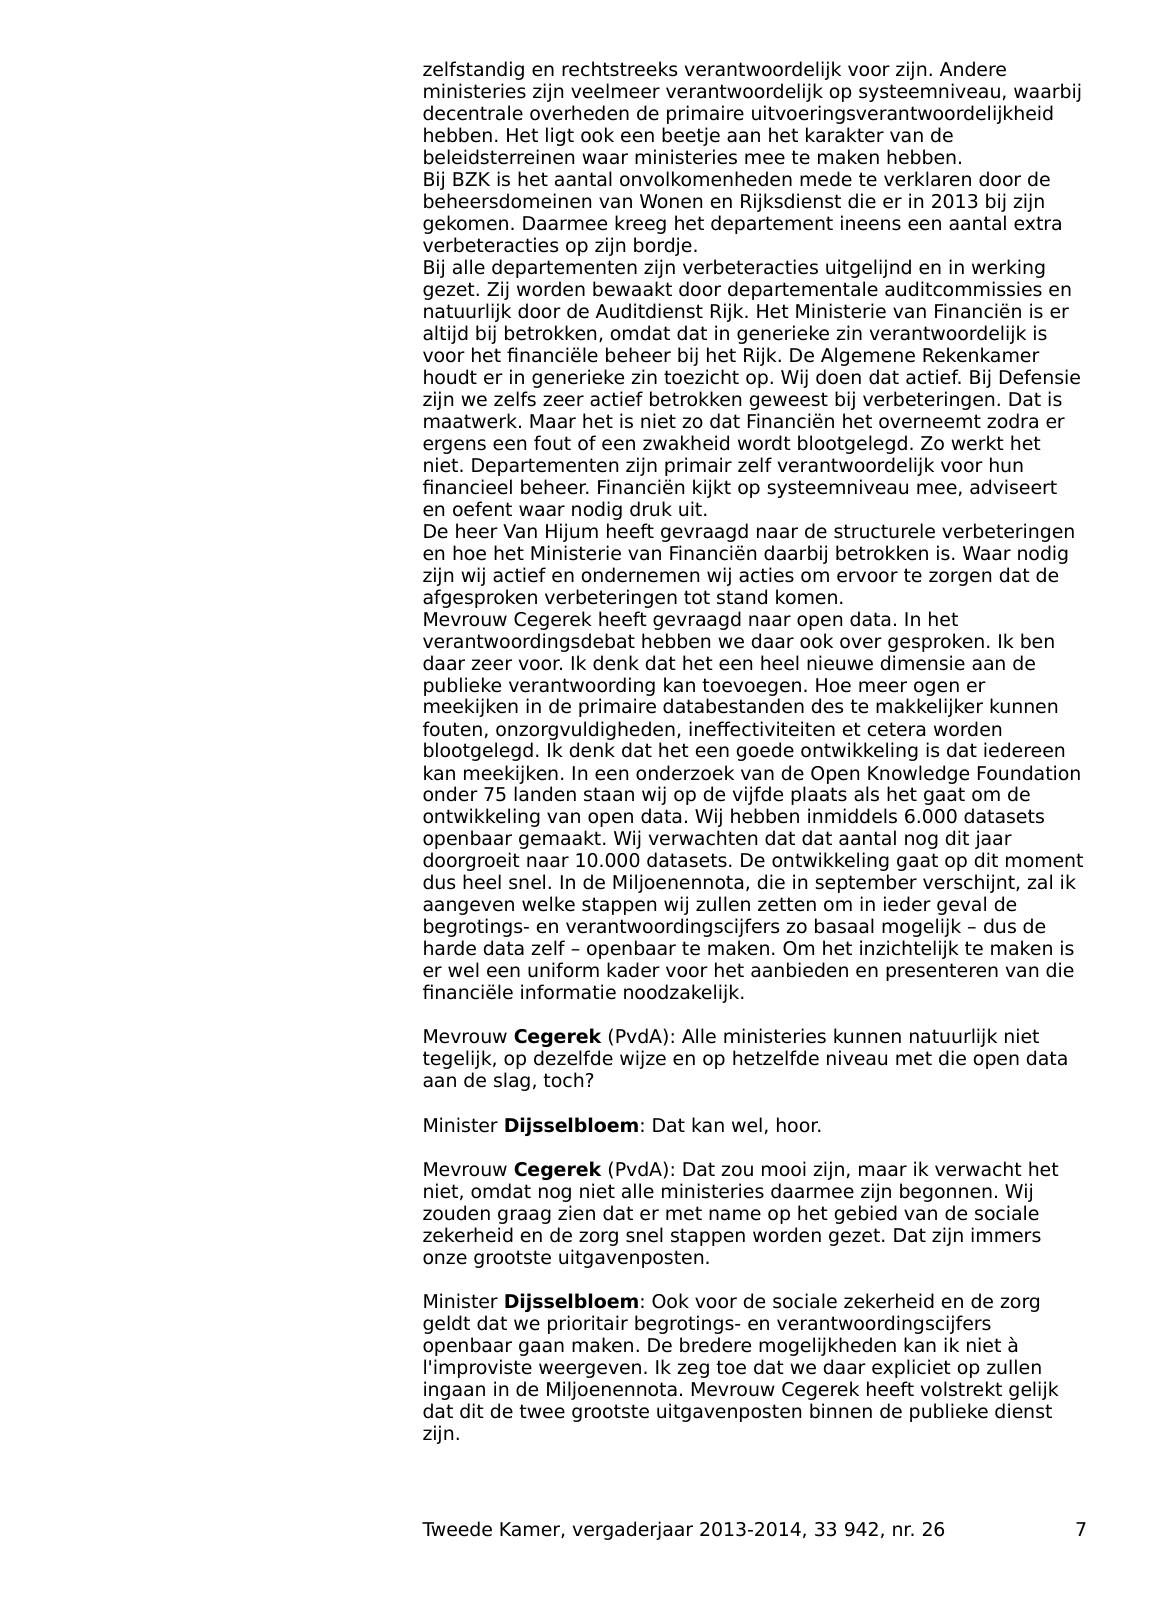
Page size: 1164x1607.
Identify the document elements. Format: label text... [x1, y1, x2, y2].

text Bij alle departementen zijn verbeteracties uitgelijnd en in werking gezet. Zij worden bewaakt door departementale auditcommissies en natuurlijk door de Auditdienst Rijk. Het Ministerie van Financiën is er altijd bij betrokken, omdat dat in generieke zin verantwoordelijk is voor het financiële beheer bij het Rijk. De Algemene Rekenkamer houdt er in generieke zin toezicht op. Wij doen dat actief. Bij Defensie zijn we zelfs zeer actief betrokken geweest bij verbeteringen. Dat is maatwerk. Maar het is niet zo dat Financiën het overneemt zodra er ergens een fout of een zwakheid wordt blootgelegd. Zo werkt het niet. Departementen zijn primair zelf verantwoordelijk voor hun financieel beheer. Financiën kijkt op systeemniveau mee, adviseert en oefent waar nodig druk uit. [422, 257, 1087, 521]
text Minister Dijsselbloem: Dat kan wel, hoor. [422, 1114, 1087, 1136]
text Mevrouw Cegerek (PvdA): Alle ministeries kunnen natuurlijk niet tegelijk, op dezelfde wijze en op hetzelfde niveau met die open data aan de slag, toch? [422, 1026, 1087, 1092]
text Bij BZK is het aantal onvolkomenheden mede te verklaren door de beheersdomeinen van Wonen en Rijksdienst die er in 2013 bij zijn gekomen. Daarmee kreeg het departement ineens een aantal extra verbeteracties op zijn bordje. [422, 169, 1087, 257]
text Mevrouw Cegerek heeft gevraagd naar open data. In het verantwoordingsdebat hebben we daar ook over gesproken. Ik ben daar zeer voor. Ik denk dat het een heel nieuwe dimensie aan de publieke verantwoording kan toevoegen. Hoe meer ogen er meekijken in de primaire databestanden des te makkelijker kunnen fouten, onzorgvuldigheden, ineffectiviteiten et cetera worden blootgelegd. Ik denk dat het een goede ontwikkeling is dat iedereen kan meekijken. In een onderzoek van de Open Knowledge Foundation onder 75 landen staan wij op de vijfde plaats als het gaat om de ontwikkeling van open data. Wij hebben inmiddels 6.000 datasets openbaar gemaakt. Wij verwachten dat dat aantal nog dit jaar doorgroeit naar 10.000 datasets. De ontwikkeling gaat op dit moment dus heel snel. In de Miljoenennota, die in september verschijnt, zal ik aangeven welke stappen wij zullen zetten om in ieder geval de begrotings- en verantwoordingscijfers zo basaal mogelijk – dus de harde data zelf – openbaar te maken. Om het inzichtelijk te maken is er wel een uniform kader voor het aanbieden en presenteren van die financiële informatie noodzakelijk. [422, 608, 1087, 1004]
text zelfstandig en rechtstreeks verantwoordelijk voor zijn. Andere ministeries zijn veelmeer verantwoordelijk op systeemniveau, waarbij decentrale overheden de primaire uitvoeringsverantwoordelijkheid hebben. Het ligt ook een beetje aan het karakter van de beleidsterreinen waar ministeries mee te maken hebben. [422, 59, 1087, 169]
text De heer Van Hijum heeft gevraagd naar de structurele verbeteringen en hoe het Ministerie van Financiën daarbij betrokken is. Waar nodig zijn wij actief en ondernemen wij acties om ervoor te zorgen dat de afgesproken verbeteringen tot stand komen. [422, 521, 1087, 608]
text Mevrouw Cegerek (PvdA): Dat zou mooi zijn, maar ik verwacht het niet, omdat nog niet alle ministeries daarmee zijn begonnen. Wij zouden graag zien dat er met name op het gebied van de sociale zekerheid en de zorg snel stappen worden gezet. Dat zijn immers onze grootste uitgavenposten. [422, 1159, 1087, 1268]
text Minister Dijsselbloem: Ook voor de sociale zekerheid en de zorg geldt dat we prioritair begrotings- en verantwoordingscijfers openbaar gaan maken. De bredere mogelijkheden kan ik niet à l'improviste weergeven. Ik zeg toe dat we daar expliciet op zullen ingaan in de Miljoenennota. Mevrouw Cegerek heeft volstrekt gelijk dat dit de twee grootste uitgavenposten binnen de publieke dienst zijn. [422, 1291, 1087, 1444]
